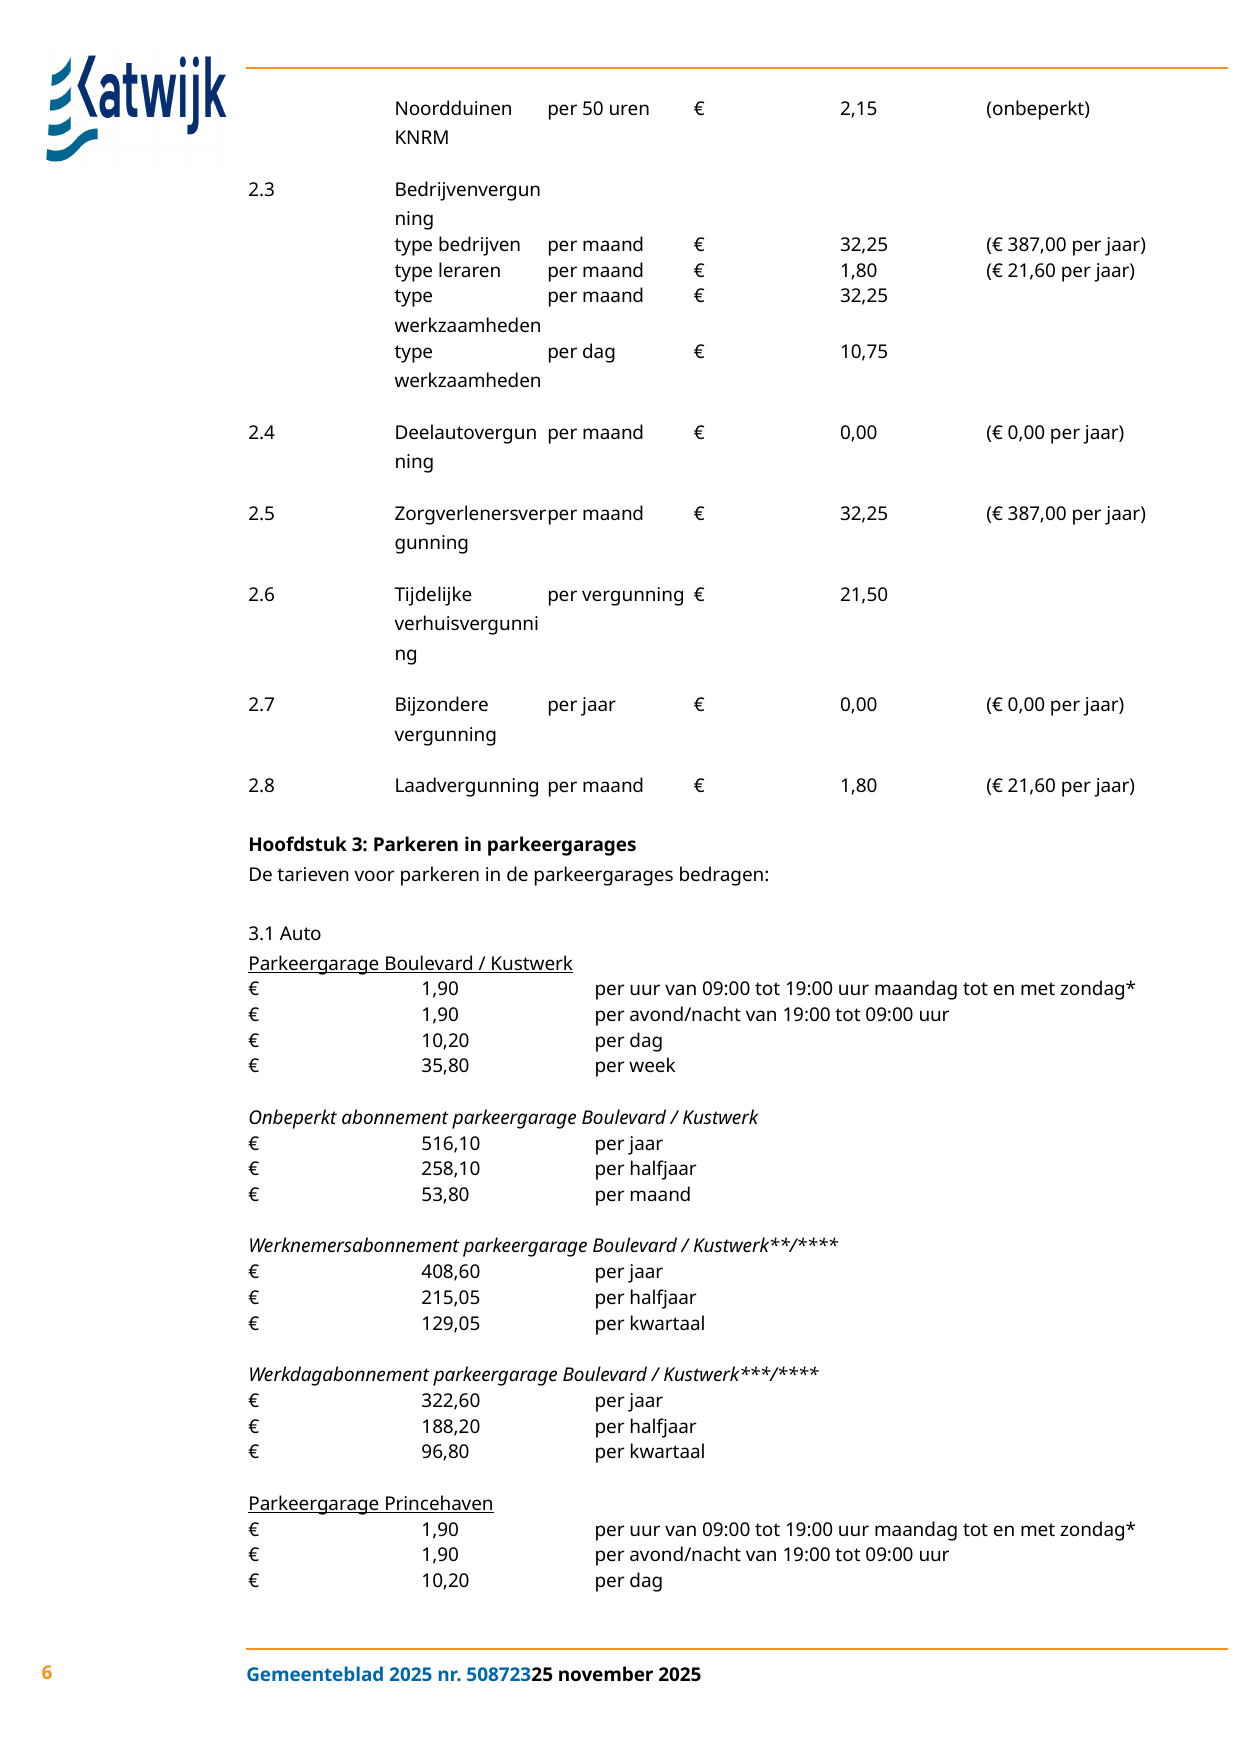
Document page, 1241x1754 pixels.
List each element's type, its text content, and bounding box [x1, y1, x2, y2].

table_header Parkeergarage Boulevard / Kustwerk [248, 950, 1152, 975]
table_cell € [248, 1027, 421, 1053]
table_cell 21,50 [840, 581, 986, 666]
table_cell Laadvergunning [394, 773, 547, 798]
text Hoofdstuk 3: Parkeren in parkeergarages [248, 831, 1152, 857]
table_cell [248, 283, 394, 338]
table_cell [248, 474, 394, 500]
table_cell 1,90 [421, 1001, 594, 1027]
table_cell 2.6 [248, 581, 394, 666]
table_cell € [248, 1541, 421, 1567]
table_cell 2.7 [248, 692, 394, 747]
table_cell per maand [547, 500, 693, 555]
table_cell [394, 474, 547, 500]
table_cell [248, 1336, 421, 1361]
table_cell type werkzaamheden [394, 283, 547, 338]
table_cell [986, 555, 1152, 581]
table_cell 10,75 [840, 338, 986, 393]
table_cell [986, 176, 1152, 231]
table_cell 1,80 [840, 773, 986, 798]
table_cell 1,80 [840, 257, 986, 283]
table_cell 2.3 [248, 176, 394, 231]
table_cell [248, 150, 394, 176]
table_cell Parkeergarage Princehaven [248, 1490, 1152, 1516]
table_cell 129,05 [421, 1310, 594, 1336]
table_cell 53,80 [421, 1181, 594, 1207]
table_cell [594, 1207, 1152, 1233]
table_cell [694, 150, 840, 176]
table_cell [394, 747, 547, 773]
table_cell € [694, 95, 840, 150]
table_cell [248, 338, 394, 393]
table_cell 188,20 [421, 1413, 594, 1438]
table_cell € [248, 1413, 421, 1438]
table_cell € [248, 1156, 421, 1181]
table_cell per dag [594, 1567, 1152, 1593]
table_cell (€ 387,00 per jaar) [986, 500, 1152, 555]
table_cell [594, 1464, 1152, 1490]
table_cell per kwartaal [594, 1439, 1152, 1464]
table_cell € [248, 1053, 421, 1078]
table_cell 10,20 [421, 1027, 594, 1053]
table_cell per jaar [594, 1259, 1152, 1284]
table_cell [394, 150, 547, 176]
table_cell [986, 393, 1152, 419]
table_cell [694, 555, 840, 581]
table_cell Werknemersabonnement parkeergarage Boulevard / Kustwerk**/**** [248, 1233, 1152, 1258]
table_cell [840, 666, 986, 692]
table_cell € [248, 1130, 421, 1156]
table_cell [248, 95, 394, 150]
table_cell [421, 1464, 594, 1490]
table_cell 516,10 [421, 1130, 594, 1156]
table_cell [840, 393, 986, 419]
table_cell € [694, 257, 840, 283]
table_cell [986, 581, 1152, 666]
table_cell Noordduinen KNRM [394, 95, 547, 150]
table_cell 2.8 [248, 773, 394, 798]
table_cell € [694, 338, 840, 393]
table_cell € [248, 1516, 421, 1541]
table_cell [986, 338, 1152, 393]
table_cell Onbeperkt abonnement parkeergarage Boulevard / Kustwerk [248, 1104, 1152, 1130]
table_cell per avond/nacht van 19:00 tot 09:00 uur [594, 1001, 1152, 1027]
table_cell (€ 0,00 per jaar) [986, 692, 1152, 747]
table_cell 0,00 [840, 692, 986, 747]
table_cell per maand [547, 257, 693, 283]
table_cell [694, 666, 840, 692]
table_cell [547, 555, 693, 581]
table_cell 1,90 [421, 1516, 594, 1541]
table_cell € [248, 975, 421, 1001]
table_cell [248, 393, 394, 419]
table_cell [594, 1336, 1152, 1361]
table_cell € [248, 1284, 421, 1310]
table_cell 408,60 [421, 1259, 594, 1284]
table_cell per uur van 09:00 tot 19:00 uur maandag tot en met zondag* [594, 1516, 1152, 1541]
table_cell € [248, 1567, 421, 1593]
table_cell type bedrijven [394, 231, 547, 257]
table_cell [694, 176, 840, 231]
table_cell [547, 474, 693, 500]
table_cell [694, 474, 840, 500]
table_cell [547, 666, 693, 692]
table_cell 322,60 [421, 1387, 594, 1413]
text 3.1 Auto [248, 920, 1152, 946]
table_cell Werkdagabonnement parkeergarage Boulevard / Kustwerk***/**** [248, 1361, 1152, 1387]
table_cell 0,00 [840, 419, 986, 474]
table_cell € [694, 283, 840, 338]
table_cell Deelautovergunning [394, 419, 547, 474]
table_cell 32,25 [840, 231, 986, 257]
table_cell [840, 176, 986, 231]
table_cell per maand [594, 1181, 1152, 1207]
table_cell type werkzaamheden [394, 338, 547, 393]
table_cell [248, 257, 394, 283]
table_cell [986, 283, 1152, 338]
table_cell (€ 0,00 per jaar) [986, 419, 1152, 474]
table_cell [421, 1207, 594, 1233]
table_cell 2.4 [248, 419, 394, 474]
table_cell type leraren [394, 257, 547, 283]
table_cell € [248, 1310, 421, 1336]
table_cell [248, 1078, 1152, 1104]
table_cell [248, 1464, 421, 1490]
table_cell [394, 555, 547, 581]
table_cell [547, 150, 693, 176]
table_cell per vergunning [547, 581, 693, 666]
table_cell Tijdelijke verhuisvergunning [394, 581, 547, 666]
table_cell per maand [547, 419, 693, 474]
table_cell [986, 666, 1152, 692]
table_cell [840, 747, 986, 773]
table_cell € [694, 419, 840, 474]
table_cell 2.5 [248, 500, 394, 555]
table_cell [248, 666, 394, 692]
table_cell (€ 21,60 per jaar) [986, 773, 1152, 798]
table_cell [394, 393, 547, 419]
table_cell € [248, 1259, 421, 1284]
table_cell per dag [547, 338, 693, 393]
table_cell per jaar [594, 1387, 1152, 1413]
table_cell [394, 666, 547, 692]
table_cell 258,10 [421, 1156, 594, 1181]
table_cell 1,90 [421, 1541, 594, 1567]
table_cell per halfjaar [594, 1413, 1152, 1438]
table_cell [547, 393, 693, 419]
table_cell 215,05 [421, 1284, 594, 1310]
table_cell € [248, 1001, 421, 1027]
table_cell Bedrijvenvergunning [394, 176, 547, 231]
table_cell per uur van 09:00 tot 19:00 uur maandag tot en met zondag* [594, 975, 1152, 1001]
text De tarieven voor parkeren in de parkeergarages bedragen: [248, 861, 1152, 887]
table_cell 1,90 [421, 975, 594, 1001]
table_cell [547, 747, 693, 773]
table_cell [547, 176, 693, 231]
table_cell [248, 231, 394, 257]
table_cell [840, 555, 986, 581]
table_cell [986, 474, 1152, 500]
table_cell per 50 uren [547, 95, 693, 150]
table_cell € [694, 500, 840, 555]
table_cell Bijzondere vergunning [394, 692, 547, 747]
table_cell 10,20 [421, 1567, 594, 1593]
table_cell [986, 150, 1152, 176]
table_cell per week [594, 1053, 1152, 1078]
table_cell [986, 747, 1152, 773]
table_cell [694, 747, 840, 773]
table_cell [840, 474, 986, 500]
table_cell 96,80 [421, 1439, 594, 1464]
table_cell (€ 21,60 per jaar) [986, 257, 1152, 283]
table_cell per jaar [594, 1130, 1152, 1156]
table_cell € [694, 692, 840, 747]
table_cell Zorgverlenersvergunning [394, 500, 547, 555]
table_cell per kwartaal [594, 1310, 1152, 1336]
table_cell € [694, 581, 840, 666]
table_cell € [694, 231, 840, 257]
table_cell per maand [547, 773, 693, 798]
picture [41, 47, 231, 172]
table_cell (€ 387,00 per jaar) [986, 231, 1152, 257]
table_cell € [248, 1439, 421, 1464]
table_cell 35,80 [421, 1053, 594, 1078]
table_cell € [248, 1181, 421, 1207]
table_cell [840, 150, 986, 176]
table_cell per halfjaar [594, 1284, 1152, 1310]
table_cell 2,15 [840, 95, 986, 150]
table_cell [248, 747, 394, 773]
table_cell per avond/nacht van 19:00 tot 09:00 uur [594, 1541, 1152, 1567]
table_cell 32,25 [840, 283, 986, 338]
table_cell [694, 393, 840, 419]
table_cell per maand [547, 231, 693, 257]
table_cell per maand [547, 283, 693, 338]
table_cell per jaar [547, 692, 693, 747]
table_cell (onbeperkt) [986, 95, 1152, 150]
table_cell € [694, 773, 840, 798]
table_cell per halfjaar [594, 1156, 1152, 1181]
table_cell [248, 1207, 421, 1233]
table_cell 32,25 [840, 500, 986, 555]
table_cell € [248, 1387, 421, 1413]
table_cell [248, 555, 394, 581]
table_cell per dag [594, 1027, 1152, 1053]
table_cell [421, 1336, 594, 1361]
